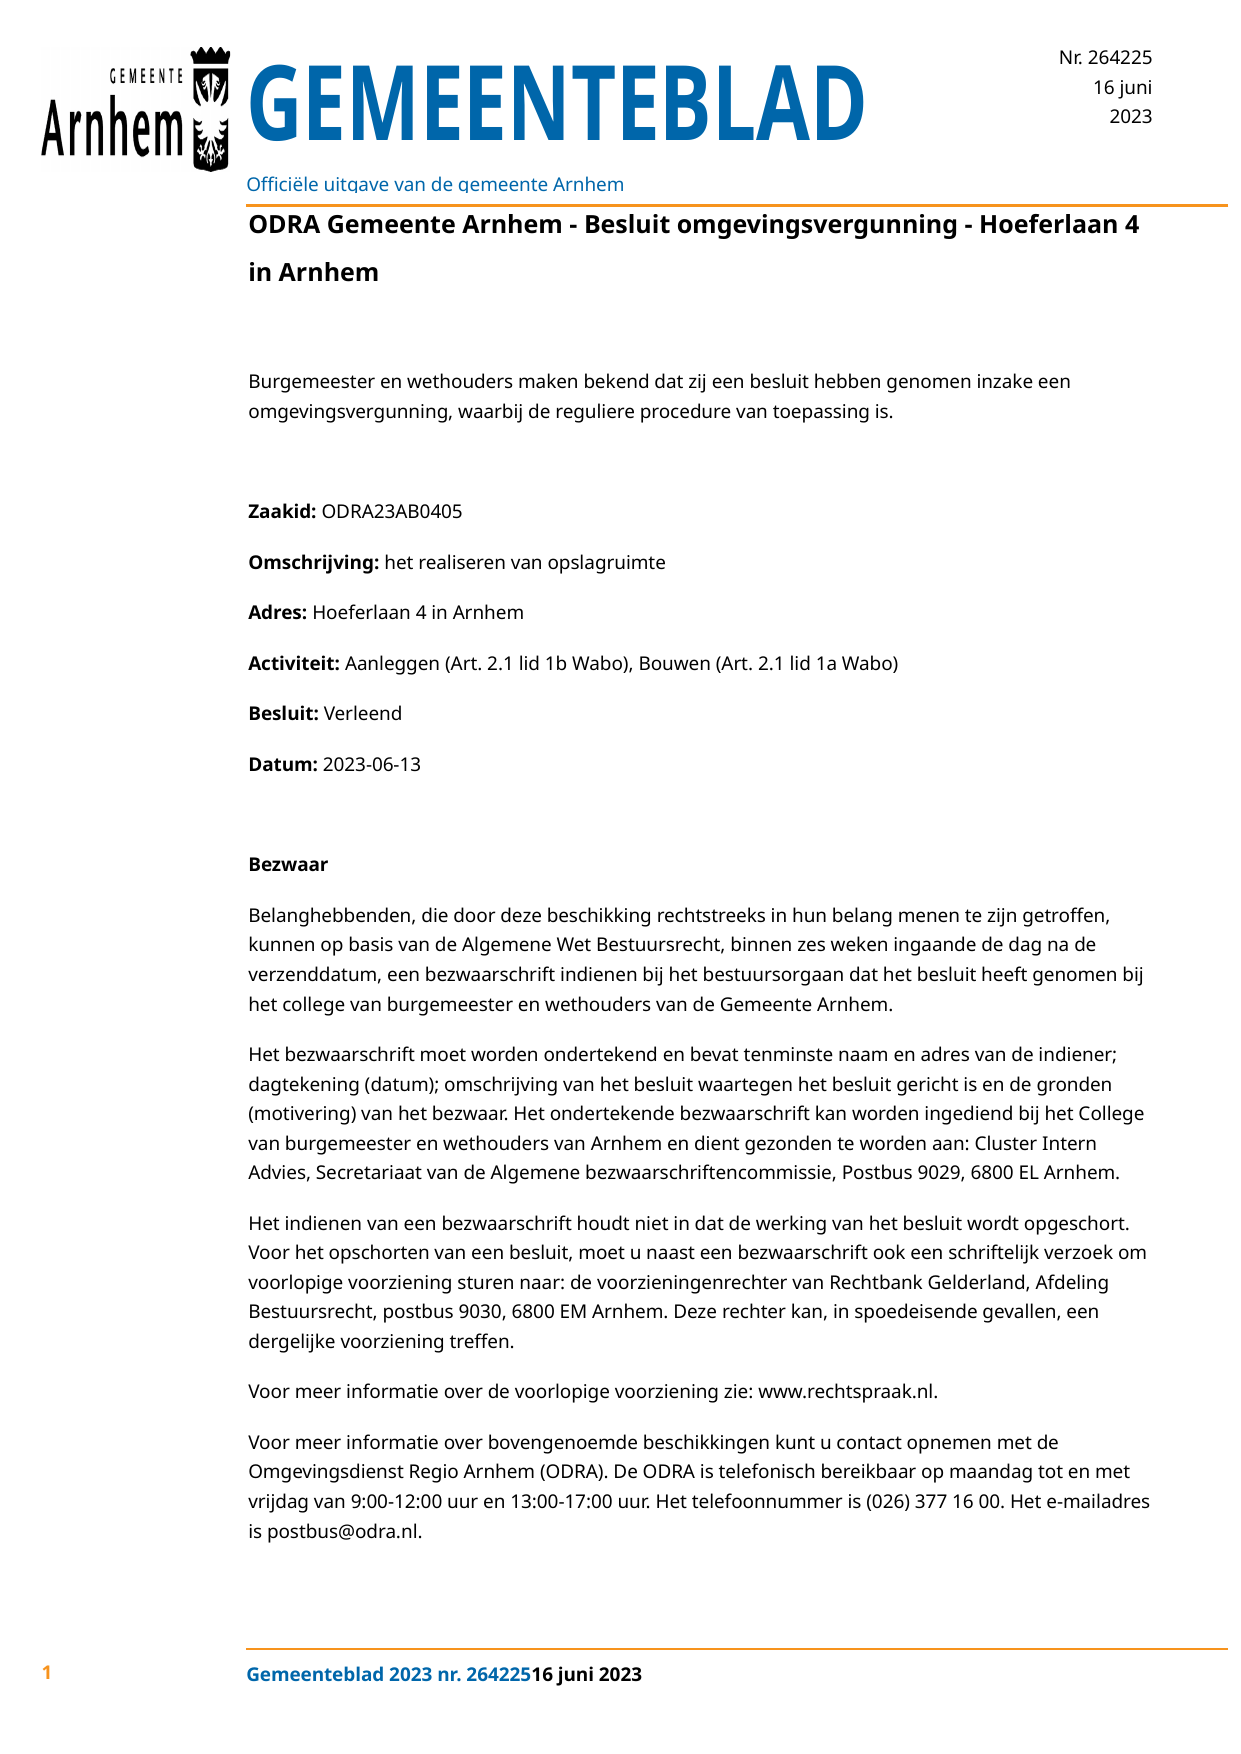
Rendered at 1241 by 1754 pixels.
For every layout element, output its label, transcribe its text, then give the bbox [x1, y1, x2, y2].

text Voor meer informatie over bovengenoemde beschikkingen kunt u contact opnemen met de Omgevingsdienst Regio Arnhem (ODRA). De ODRA is telefonisch bereikbaar op maandag tot en met vrijdag van 9:00-12:00 uur en 13:00-17:00 uur. Het telefoonnummer is (026) 377 16 00. Het e-mailadres is postbus@odra.nl. [248, 1429, 1152, 1544]
picture [41, 47, 231, 172]
text Bezwaar [248, 852, 1152, 877]
text Voor meer informatie over de voorlopige voorziening zie: www.rechtspraak.nl. [248, 1379, 1152, 1404]
text Adres: Hoeferlaan 4 in Arnhem [248, 599, 1152, 625]
text Omschrijving: het realiseren van opslagruimte [248, 549, 1152, 575]
text Besluit: Verleend [248, 700, 1152, 726]
text Belanghebbenden, die door deze beschikking rechtstreeks in hun belang menen te zijn getroffen, kunnen op basis van de Algemene Wet Bestuursrecht, binnen zes weken ingaande de dag na de verzenddatum, een bezwaarschrift indienen bij het bestuursorgaan dat het besluit heeft genomen bij het college van burgemeester en wethouders van de Gemeente Arnhem. [248, 902, 1152, 1017]
text Datum: 2023-06-13 [248, 751, 1152, 777]
text Het bezwaarschrift moet worden ondertekend en bevat tenminste naam en adres van de indiener; dagtekening (datum); omschrijving van het besluit waartegen het besluit gericht is en de gronden (motivering) van het bezwaar. Het ondertekende bezwaarschrift kan worden ingediend bij het College van burgemeester en wethouders van Arnhem en dient gezonden te worden aan: Cluster Intern Advies, Secretariaat van de Algemene bezwaarschriftencommissie, Postbus 9029, 6800 EL Arnhem. [248, 1041, 1152, 1185]
text Het indienen van een bezwaarschrift houdt niet in dat de werking van het besluit wordt opgeschort. Voor het opschorten van een besluit, moet u naast een bezwaarschrift ook een schriftelijk verzoek om voorlopige voorziening sturen naar: de voorzieningenrechter van Rechtbank Gelderland, Afdeling Bestuursrecht, postbus 9030, 6800 EM Arnhem. Deze rechter kan, in spoedeisende gevallen, een dergelijke voorziening treffen. [248, 1210, 1152, 1354]
text Activiteit: Aanleggen (Art. 2.1 lid 1b Wabo), Bouwen (Art. 2.1 lid 1a Wabo) [248, 650, 1152, 676]
text ODRA Gemeente Arnhem - Besluit omgevingsvergunning - Hoeferlaan 4 in Arnhem [248, 207, 1152, 288]
text Burgemeester en wethouders maken bekend dat zij een besluit hebben genomen inzake een omgevingsvergunning, waarbij de reguliere procedure van toepassing is. [248, 368, 1152, 424]
text Zaakid: ODRA23AB0405 [248, 499, 1152, 524]
